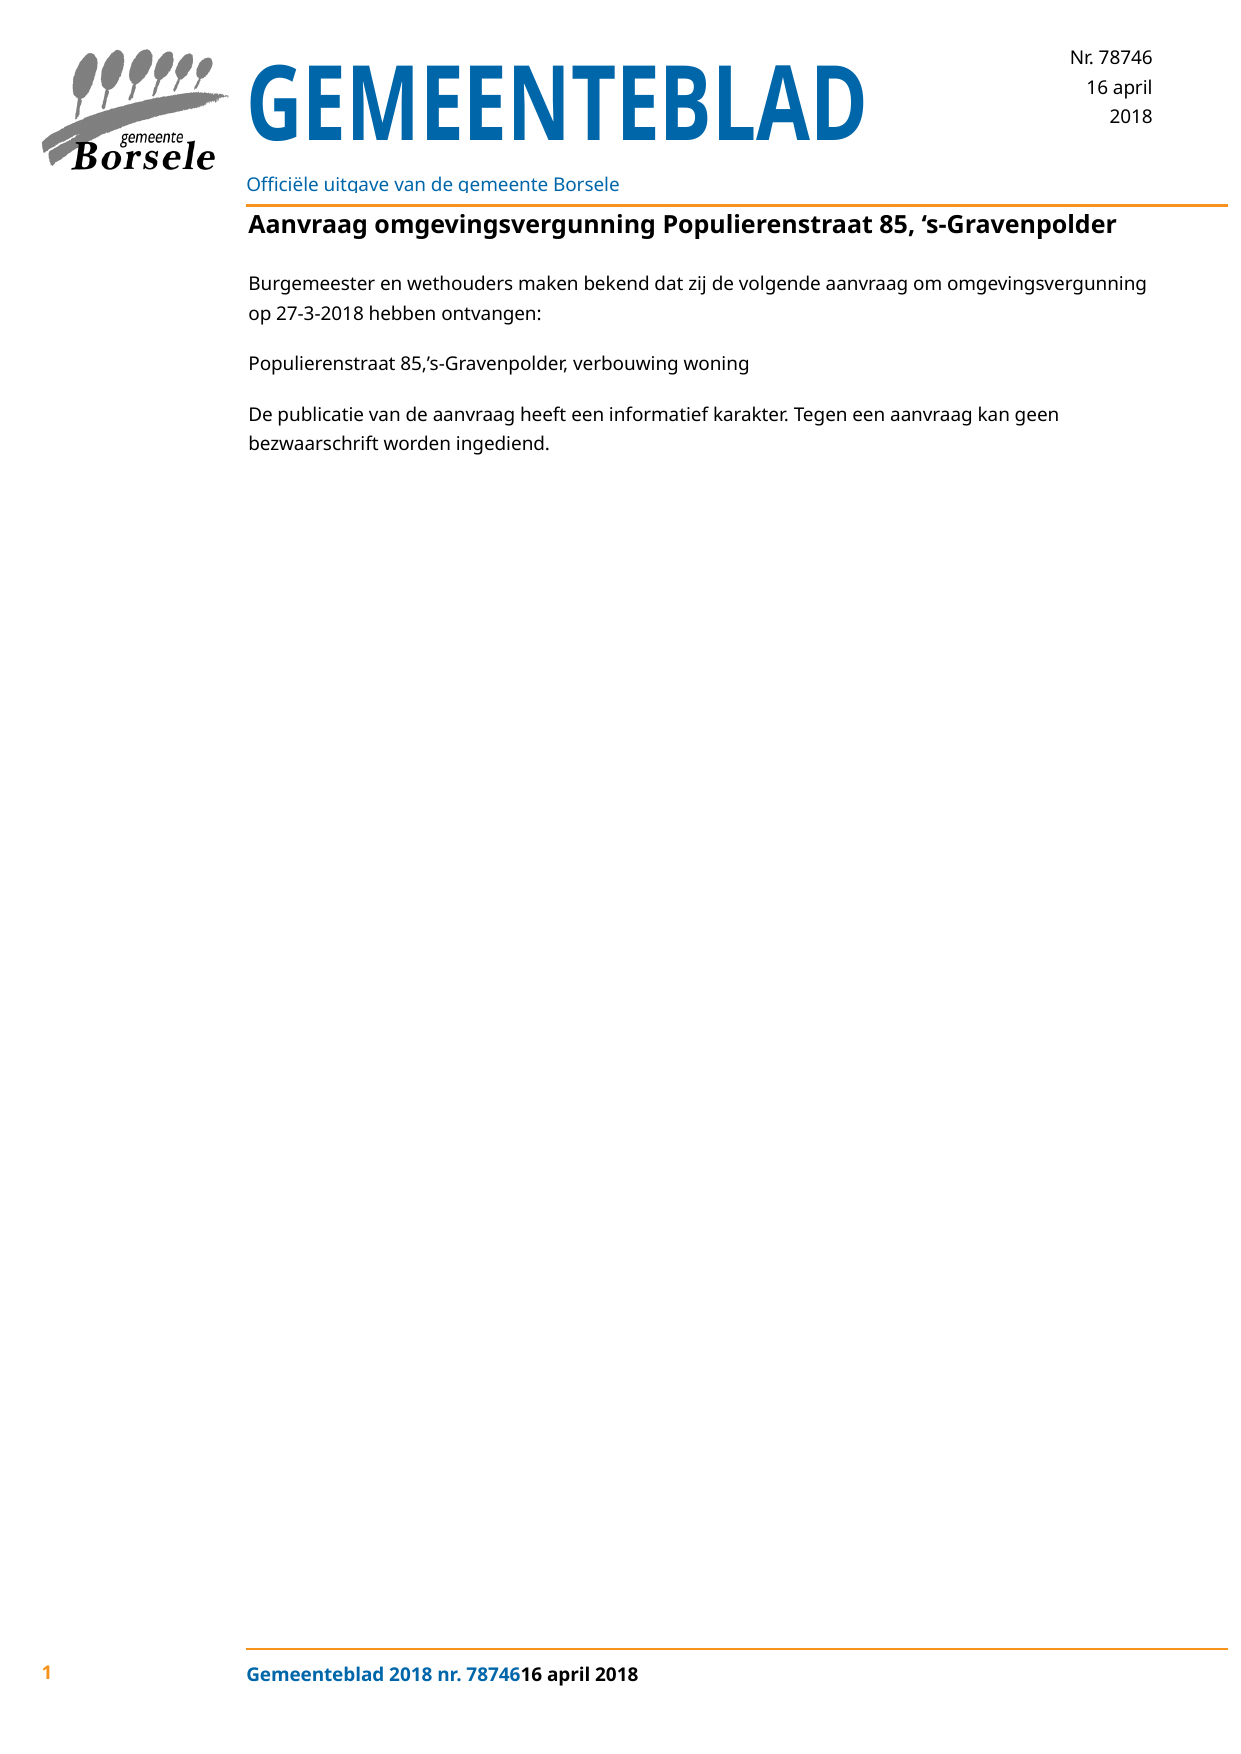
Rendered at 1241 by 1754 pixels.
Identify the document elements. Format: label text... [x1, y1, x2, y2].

text Populierenstraat 85,’s-Gravenpolder, verbouwing woning [248, 350, 1152, 376]
text De publicatie van de aanvraag heeft een informatief karakter. Tegen een aanvraag kan geen bezwaarschrift worden ingediend. [248, 401, 1152, 456]
picture [41, 47, 231, 172]
text Aanvraag omgevingsvergunning Populierenstraat 85, ‘s-Gravenpolder [248, 207, 1152, 241]
text Burgemeester en wethouders maken bekend dat zij de volgende aanvraag om omgevingsvergunning op 27-3-2018 hebben ontvangen: [248, 270, 1152, 326]
